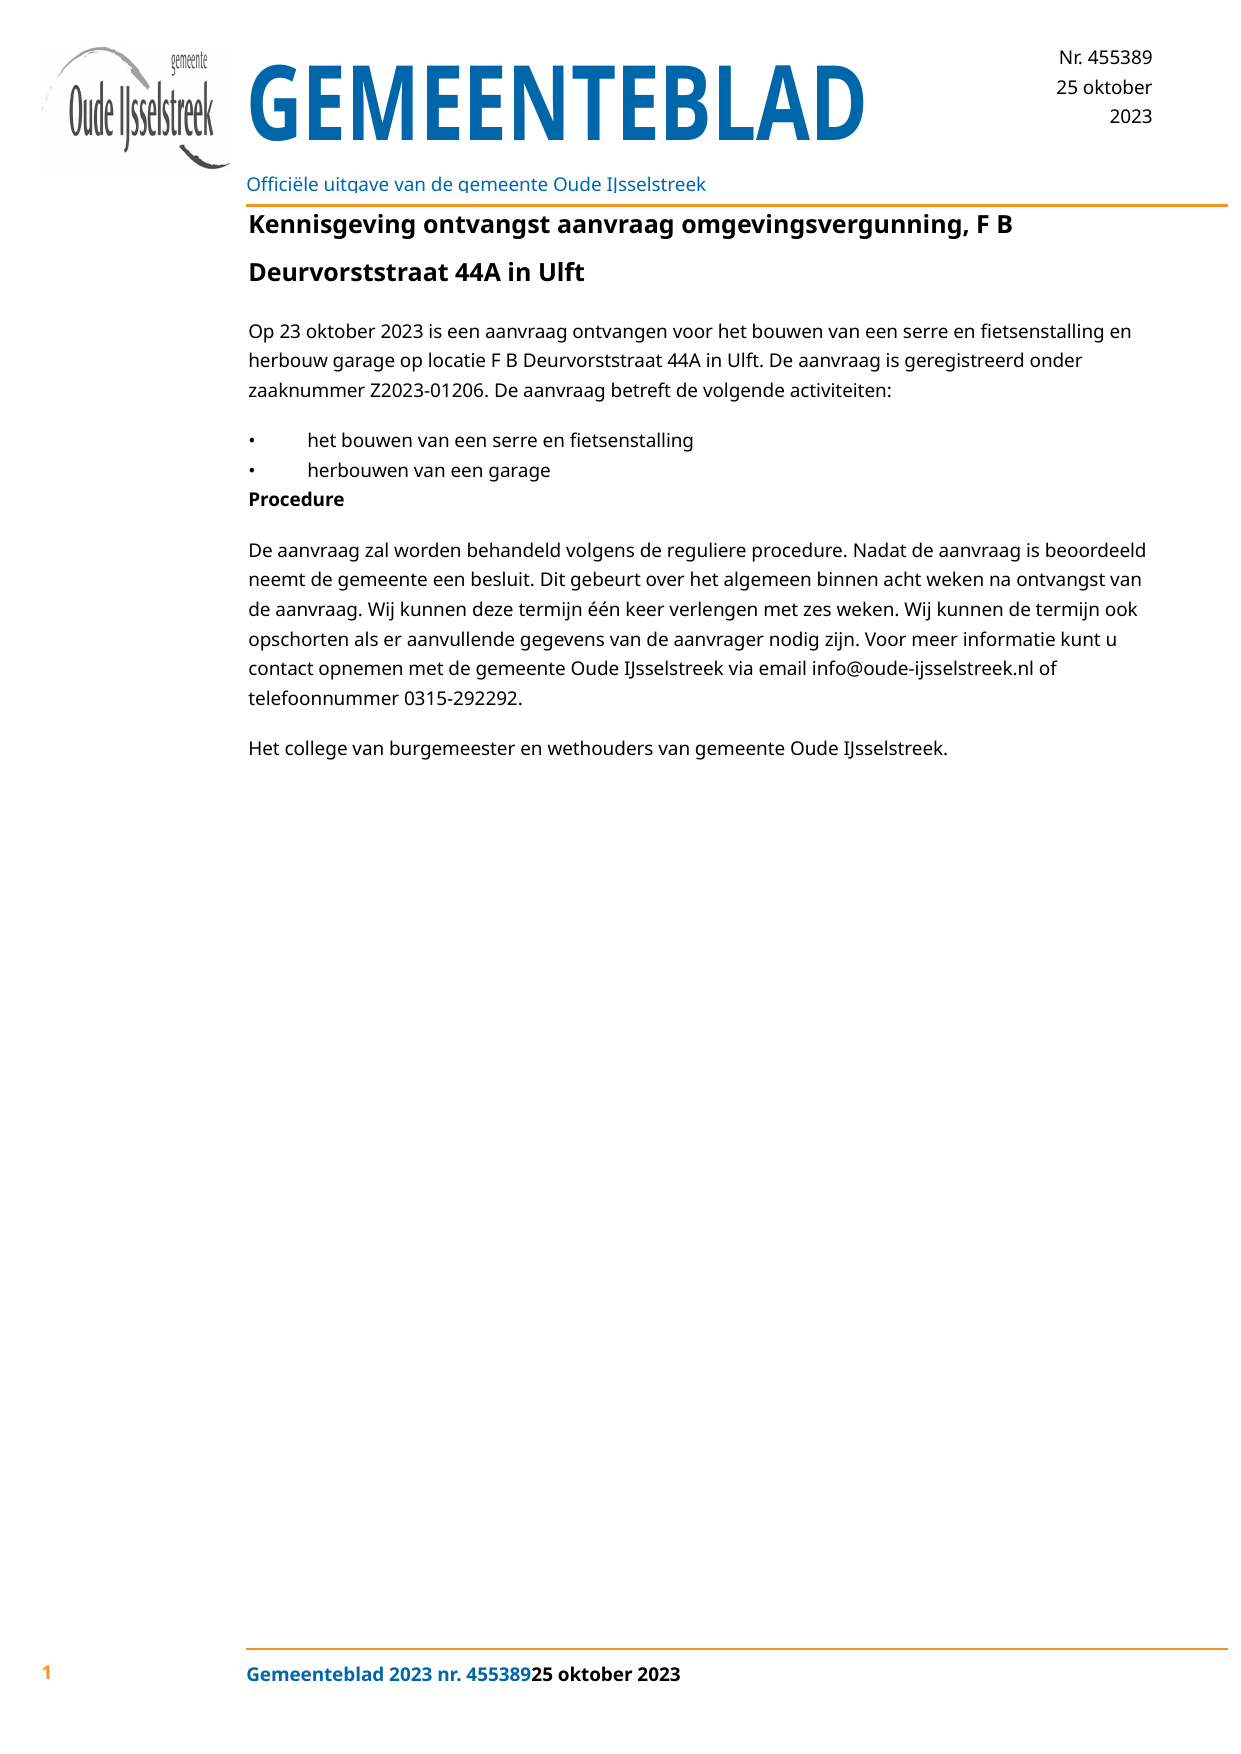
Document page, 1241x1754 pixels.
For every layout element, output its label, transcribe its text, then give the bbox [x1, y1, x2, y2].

text Het college van burgemeester en wethouders van gemeente Oude IJsselstreek. [248, 735, 1152, 761]
text De aanvraag zal worden behandeld volgens de reguliere procedure. Nadat de aanvraag is beoordeeld neemt de gemeente een besluit. Dit gebeurt over het algemeen binnen acht weken na ontvangst van de aanvraag. Wij kunnen deze termijn één keer verlengen met zes weken. Wij kunnen de termijn ook opschorten als er aanvullende gegevens van de aanvrager nodig zijn. Voor meer informatie kunt u contact opnemen met de gemeente Oude IJsselstreek via email info@oude-ijsselstreek.nl of telefoonnummer 0315-292292. [248, 537, 1152, 711]
list het bouwen van een serre en fietsenstalling [248, 427, 1152, 453]
picture [41, 47, 231, 172]
text Kennisgeving ontvangst aanvraag omgevingsvergunning, F B Deurvorststraat 44A in Ulft [248, 207, 1152, 288]
text Op 23 oktober 2023 is een aanvraag ontvangen voor het bouwen van een serre en fietsenstalling en herbouw garage op locatie F B Deurvorststraat 44A in Ulft. De aanvraag is geregistreerd onder zaaknummer Z2023-01206. De aanvraag betreft de volgende activiteiten: [248, 318, 1152, 403]
list herbouwen van een garage [248, 457, 1152, 483]
text Procedure [248, 487, 1152, 512]
